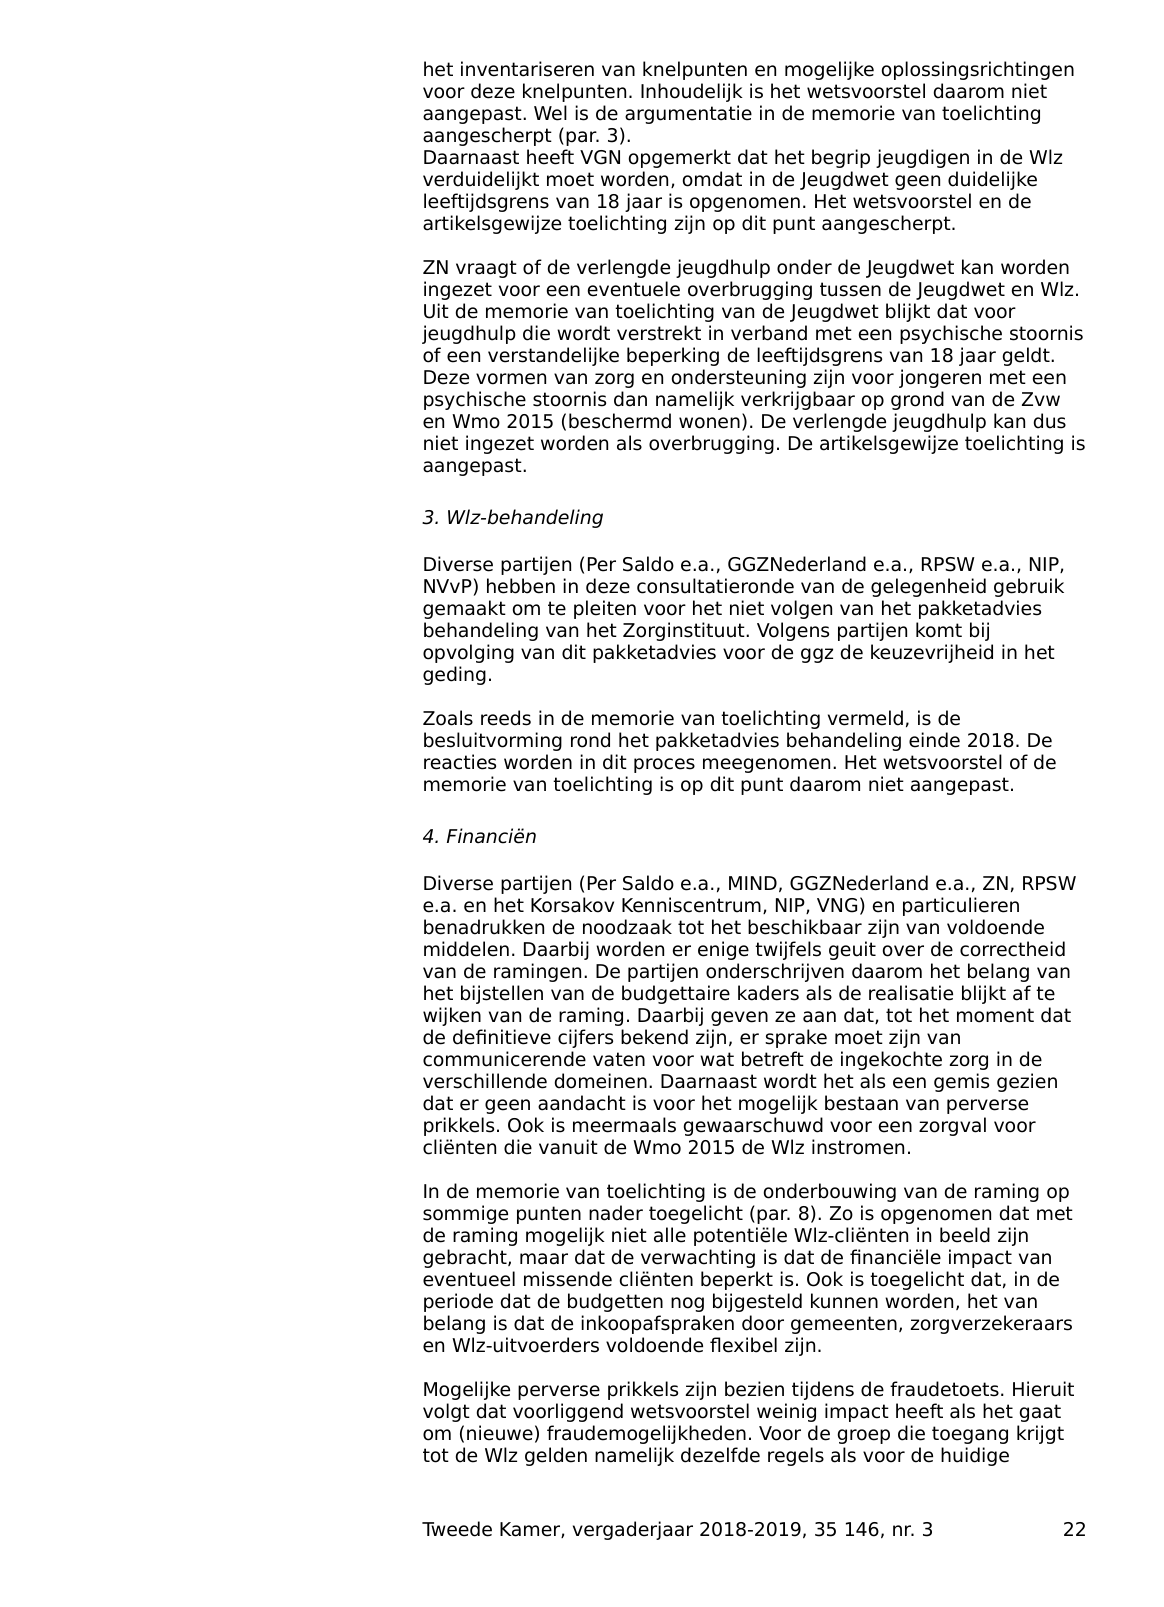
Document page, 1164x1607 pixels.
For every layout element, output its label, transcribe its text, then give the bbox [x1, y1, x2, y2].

text In de memorie van toelichting is de onderbouwing van de raming op sommige punten nader toegelicht (par. 8). Zo is opgenomen dat met de raming mogelijk niet alle potentiële Wlz-cliënten in beeld zijn gebracht, maar dat de verwachting is dat de financiële impact van eventueel missende cliënten beperkt is. Ook is toegelicht dat, in de periode dat de budgetten nog bijgesteld kunnen worden, het van belang is dat de inkoopafspraken door gemeenten, zorgverzekeraars en Wlz-uitvoerders voldoende flexibel zijn. [422, 1181, 1087, 1357]
text het inventariseren van knelpunten en mogelijke oplossingsrichtingen voor deze knelpunten. Inhoudelijk is het wetsvoorstel daarom niet aangepast. Wel is de argumentatie in de memorie van toelichting aangescherpt (par. 3). [422, 59, 1087, 147]
text Mogelijke perverse prikkels zijn bezien tijdens de fraudetoets. Hieruit volgt dat voorliggend wetsvoorstel weinig impact heeft als het gaat om (nieuwe) fraudemogelijkheden. Voor de groep die toegang krijgt tot de Wlz gelden namelijk dezelfde regels als voor de huidige [422, 1379, 1087, 1467]
text Zoals reeds in de memorie van toelichting vermeld, is de besluitvorming rond het pakketadvies behandeling einde 2018. De reacties worden in dit proces meegenomen. Het wetsvoorstel of de memorie van toelichting is op dit punt daarom niet aangepast. [422, 708, 1087, 796]
text Diverse partijen (Per Saldo e.a., GGZNederland e.a., RPSW e.a., NIP, NVvP) hebben in deze consultatieronde van de gelegenheid gebruik gemaakt om te pleiten voor het niet volgen van het pakketadvies behandeling van het Zorginstituut. Volgens partijen komt bij opvolging van dit pakketadvies voor de ggz de keuzevrijheid in het geding. [422, 554, 1087, 686]
text Diverse partijen (Per Saldo e.a., MIND, GGZNederland e.a., ZN, RPSW e.a. en het Korsakov Kenniscentrum, NIP, VNG) en particulieren benadrukken de noodzaak tot het beschikbaar zijn van voldoende middelen. Daarbij worden er enige twijfels geuit over de correctheid van de ramingen. De partijen onderschrijven daarom het belang van het bijstellen van de budgettaire kaders als de realisatie blijkt af te wijken van de raming. Daarbij geven ze aan dat, tot het moment dat de definitieve cijfers bekend zijn, er sprake moet zijn van communicerende vaten voor wat betreft de ingekochte zorg in de verschillende domeinen. Daarnaast wordt het als een gemis gezien dat er geen aandacht is voor het mogelijk bestaan van perverse prikkels. Ook is meermaals gewaarschuwd voor een zorgval voor cliënten die vanuit de Wmo 2015 de Wlz instromen. [422, 873, 1087, 1158]
subtitle 4. Financiën [422, 826, 1087, 848]
text Daarnaast heeft VGN opgemerkt dat het begrip jeugdigen in de Wlz verduidelijkt moet worden, omdat in de Jeugdwet geen duidelijke leeftijdsgrens van 18 jaar is opgenomen. Het wetsvoorstel en de artikelsgewijze toelichting zijn op dit punt aangescherpt. [422, 147, 1087, 235]
text ZN vraagt of de verlengde jeugdhulp onder de Jeugdwet kan worden ingezet voor een eventuele overbrugging tussen de Jeugdwet en Wlz. Uit de memorie van toelichting van de Jeugdwet blijkt dat voor jeugdhulp die wordt verstrekt in verband met een psychische stoornis of een verstandelijke beperking de leeftijdsgrens van 18 jaar geldt. Deze vormen van zorg en ondersteuning zijn voor jongeren met een psychische stoornis dan namelijk verkrijgbaar op grond van de Zvw en Wmo 2015 (beschermd wonen). De verlengde jeugdhulp kan dus niet ingezet worden als overbrugging. De artikelsgewijze toelichting is aangepast. [422, 257, 1087, 477]
subtitle 3. Wlz-behandeling [422, 507, 1087, 529]
